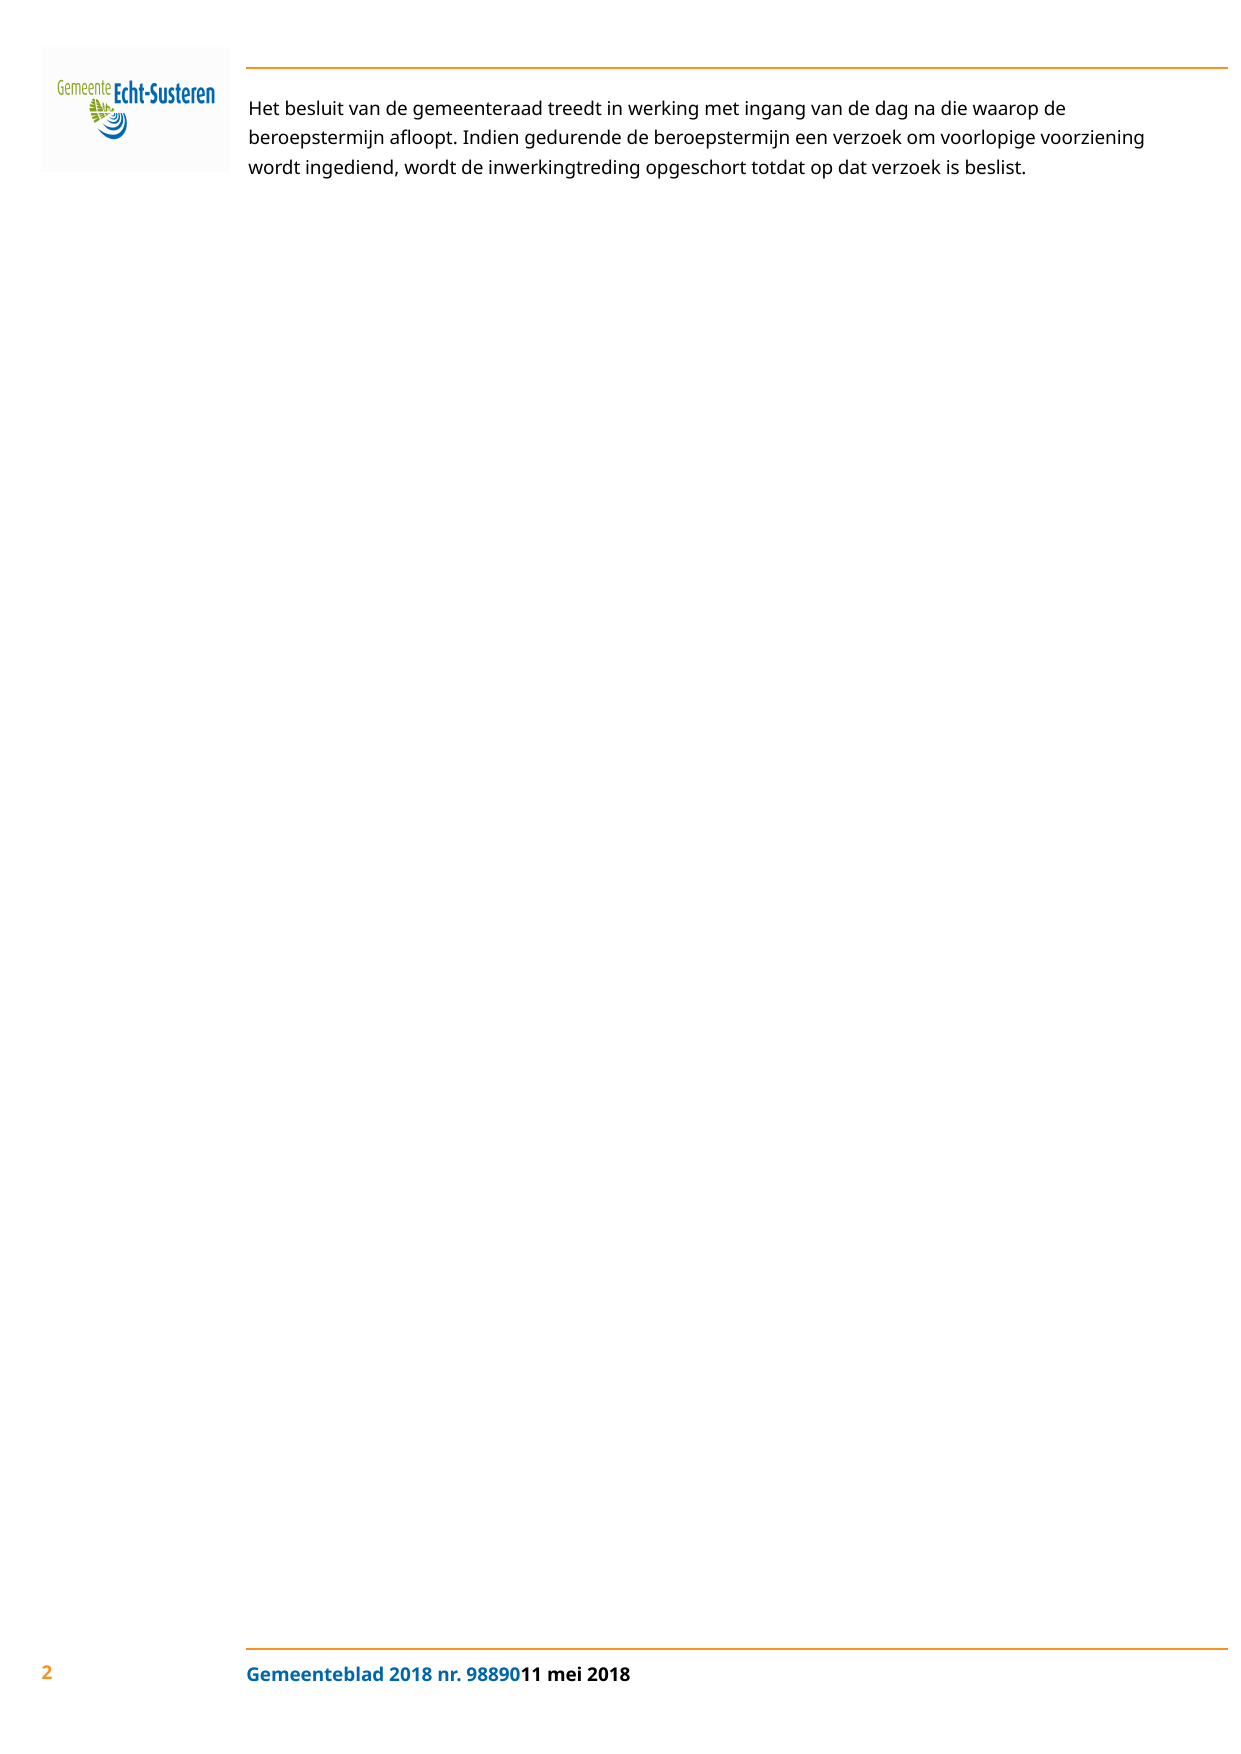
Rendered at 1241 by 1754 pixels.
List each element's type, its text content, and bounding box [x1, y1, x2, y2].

text Het besluit van de gemeenteraad treedt in werking met ingang van de dag na die waarop de beroepstermijn afloopt. Indien gedurende de beroepstermijn een verzoek om voorlopige voorziening wordt ingediend, wordt de inwerkingtreding opgeschort totdat op dat verzoek is beslist. [248, 95, 1152, 180]
picture [41, 47, 231, 172]
